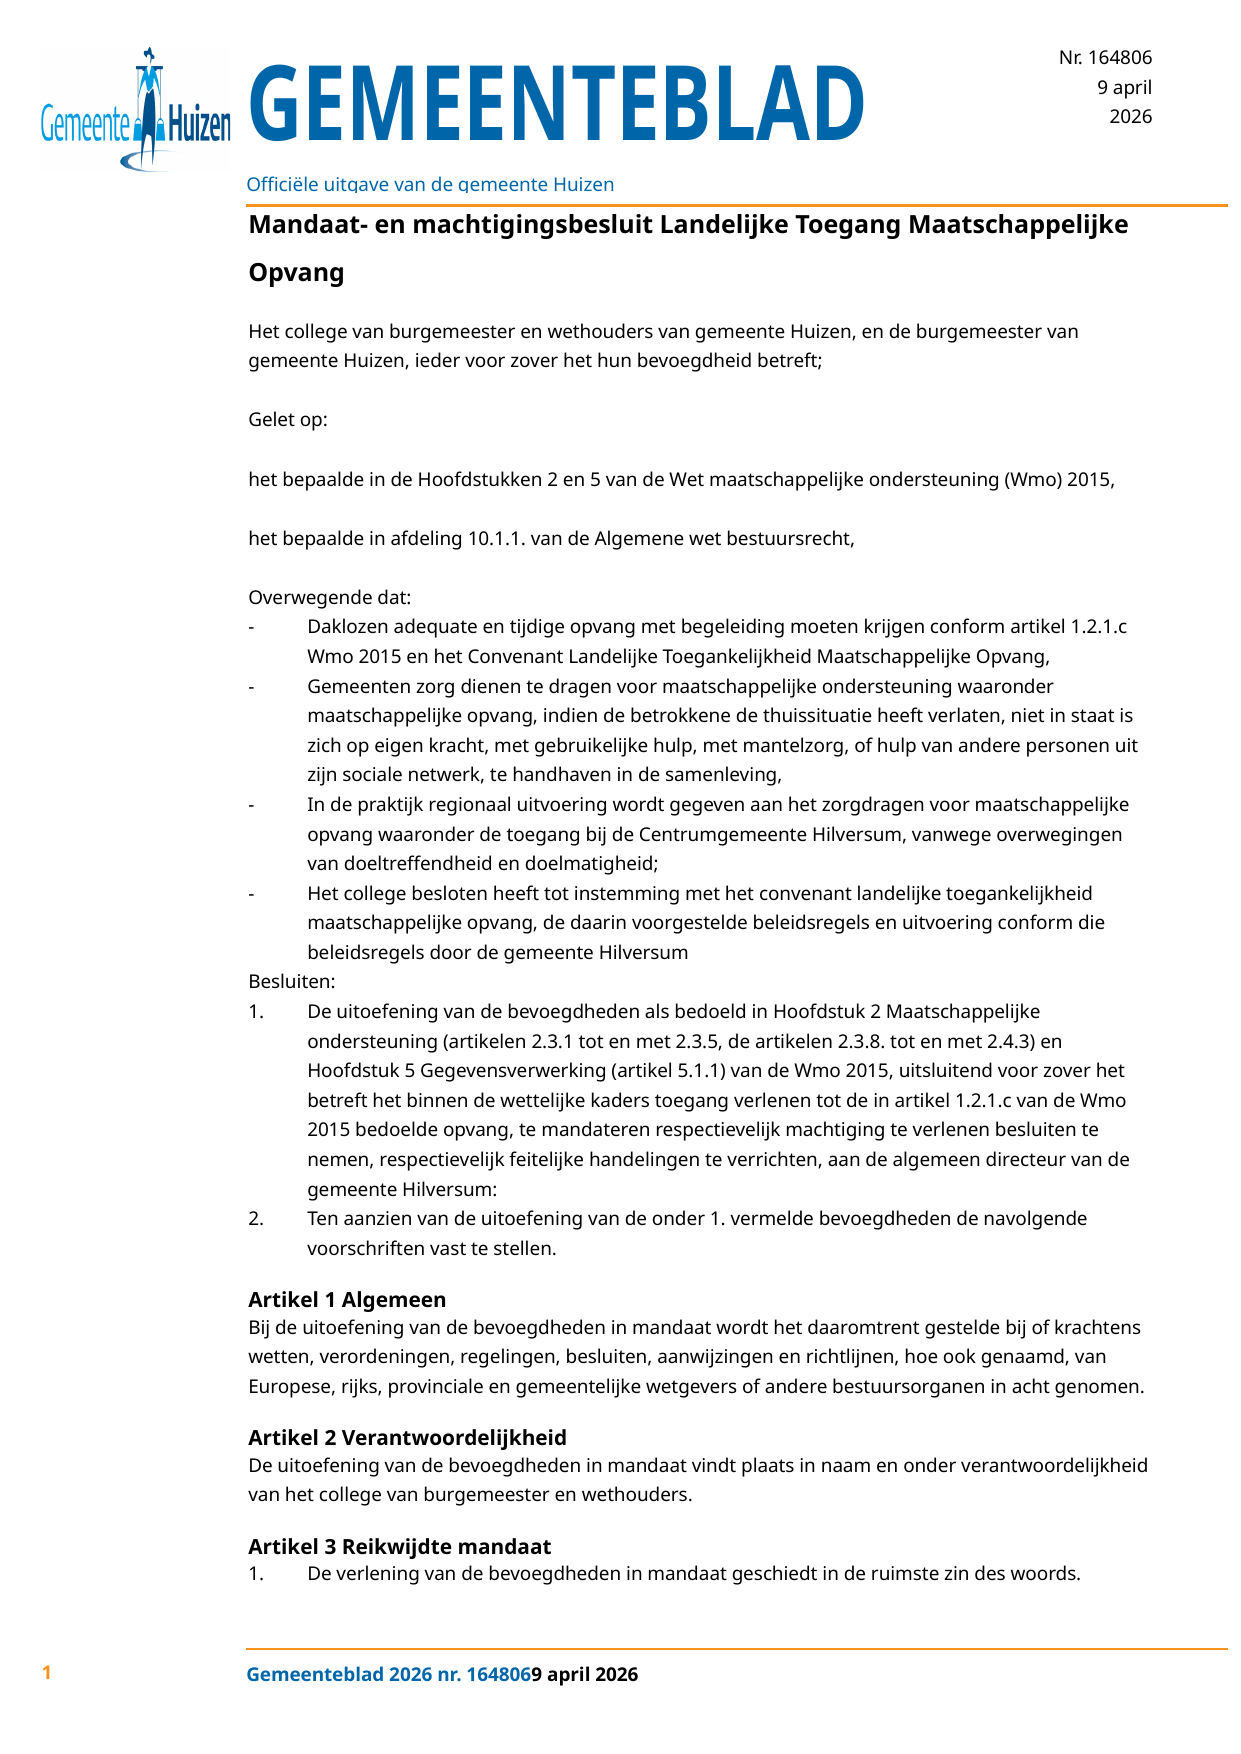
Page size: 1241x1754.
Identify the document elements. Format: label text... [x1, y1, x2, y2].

list Het college besloten heeft tot instemming met het convenant landelijke toegankelijkheid maatschappelijke opvang, de daarin voorgestelde beleidsregels en uitvoering conform die beleidsregels door de gemeente Hilversum [248, 880, 1152, 965]
text Artikel 3 Reikwijdte mandaat [248, 1532, 1152, 1560]
list Ten aanzien van de uitoefening van de onder 1. vermelde bevoegdheden de navolgende voorschriften vast te stellen. [248, 1205, 1152, 1261]
picture [41, 47, 231, 172]
text Overwegende dat: [248, 584, 1152, 610]
text Bij de uitoefening van de bevoegdheden in mandaat wordt het daaromtrent gestelde bij of krachtens wetten, verordeningen, regelingen, besluiten, aanwijzingen en richtlijnen, hoe ook genaamd, van Europese, rijks, provinciale en gemeentelijke wetgevers of andere bestuursorganen in acht genomen. [248, 1314, 1152, 1399]
text het bepaalde in afdeling 10.1.1. van de Algemene wet bestuursrecht, [248, 525, 1152, 551]
list In de praktijk regionaal uitvoering wordt gegeven aan het zorgdragen voor maatschappelijke opvang waaronder de toegang bij de Centrumgemeente Hilversum, vanwege overwegingen van doeltreffendheid en doelmatigheid; [248, 791, 1152, 876]
text Het college van burgemeester en wethouders van gemeente Huizen, en de burgemeester van gemeente Huizen, ieder voor zover het hun bevoegdheid betreft; [248, 318, 1152, 373]
text Mandaat- en machtigingsbesluit Landelijke Toegang Maatschappelijke Opvang [248, 207, 1152, 288]
list Gemeenten zorg dienen te dragen voor maatschappelijke ondersteuning waaronder maatschappelijke opvang, indien de betrokkene de thuissituatie heeft verlaten, niet in staat is zich op eigen kracht, met gebruikelijke hulp, met mantelzorg, of hulp van andere personen uit zijn sociale netwerk, te handhaven in de samenleving, [248, 673, 1152, 787]
text Gelet op: [248, 407, 1152, 432]
list Daklozen adequate en tijdige opvang met begeleiding moeten krijgen conform artikel 1.2.1.c Wmo 2015 en het Convenant Landelijke Toegankelijkheid Maatschappelijke Opvang, [248, 614, 1152, 669]
list De uitoefening van de bevoegdheden als bedoeld in Hoofdstuk 2 Maatschappelijke ondersteuning (artikelen 2.3.1 tot en met 2.3.5, de artikelen 2.3.8. tot en met 2.4.3) en Hoofdstuk 5 Gegevensverwerking (artikel 5.1.1) van de Wmo 2015, uitsluitend voor zover het betreft het binnen de wettelijke kaders toegang verlenen tot de in artikel 1.2.1.c van de Wmo 2015 bedoelde opvang, te mandateren respectievelijk machtiging te verlenen besluiten te nemen, respectievelijk feitelijke handelingen te verrichten, aan de algemeen directeur van de gemeente Hilversum: [248, 998, 1152, 1202]
text het bepaalde in de Hoofdstukken 2 en 5 van de Wet maatschappelijke ondersteuning (Wmo) 2015, [248, 466, 1152, 492]
text Artikel 2 Verantwoordelijkheid [248, 1423, 1152, 1452]
list De verlening van de bevoegdheden in mandaat geschiedt in de ruimste zin des woords. [248, 1560, 1152, 1586]
text Artikel 1 Algemeen [248, 1285, 1152, 1314]
text De uitoefening van de bevoegdheden in mandaat vindt plaats in naam en onder verantwoordelijkheid van het college van burgemeester en wethouders. [248, 1452, 1152, 1507]
text Besluiten: [248, 969, 1152, 994]
